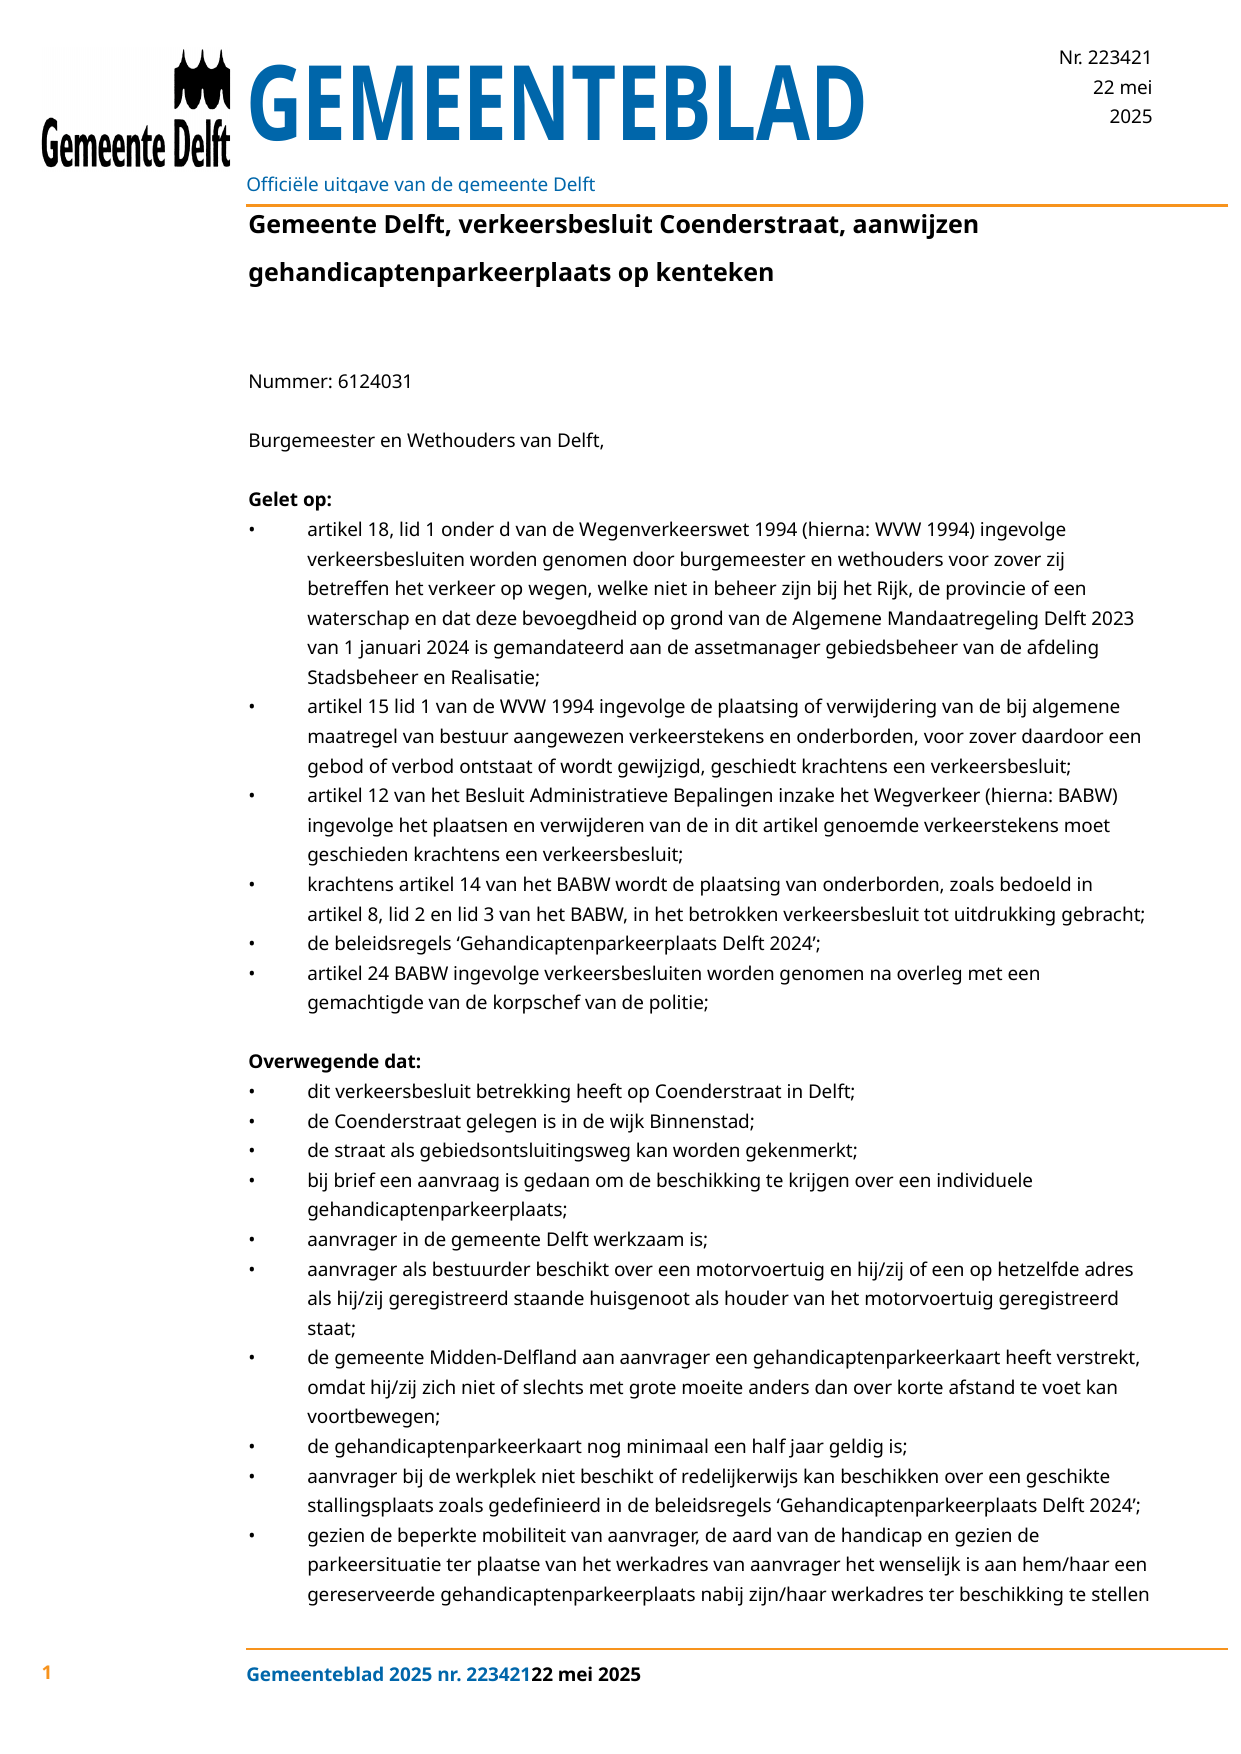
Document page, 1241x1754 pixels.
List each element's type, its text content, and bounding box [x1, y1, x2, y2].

list aanvrager in de gemeente Delft werkzaam is; [248, 1226, 1152, 1252]
list gezien de beperkte mobiliteit van aanvrager, de aard van de handicap en gezien de parkeersituatie ter plaatse van het werkadres van aanvrager het wenselijk is aan hem/haar een gereserveerde gehandicaptenparkeerplaats nabij zijn/haar werkadres ter beschikking te stellen [248, 1522, 1152, 1607]
text Overwegende dat: [248, 1049, 1152, 1074]
list de Coenderstraat gelegen is in de wijk Binnenstad; [248, 1108, 1152, 1133]
list de gehandicaptenparkeerkaart nog minimaal een half jaar geldig is; [248, 1433, 1152, 1459]
list de straat als gebiedsontsluitingsweg kan worden gekenmerkt; [248, 1137, 1152, 1163]
list dit verkeersbesluit betrekking heeft op Coenderstraat in Delft; [248, 1078, 1152, 1104]
list artikel 18, lid 1 onder d van de Wegenverkeerswet 1994 (hierna: WVW 1994) ingevolge verkeersbesluiten worden genomen door burgemeester en wethouders voor zover zij betreffen het verkeer op wegen, welke niet in beheer zijn bij het Rijk, de provincie of een waterschap en dat deze bevoegdheid op grond van de Algemene Mandaatregeling Delft 2023 van 1 januari 2024 is gemandateerd aan de assetmanager gebiedsbeheer van de afdeling Stadsbeheer en Realisatie; [248, 516, 1152, 690]
list de gemeente Midden-Delfland aan aanvrager een gehandicaptenparkeerkaart heeft verstrekt, omdat hij/zij zich niet of slechts met grote moeite anders dan over korte afstand te voet kan voortbewegen; [248, 1344, 1152, 1429]
list artikel 12 van het Besluit Administratieve Bepalingen inzake het Wegverkeer (hierna: BABW) ingevolge het plaatsen en verwijderen van de in dit artikel genoemde verkeerstekens moet geschieden krachtens een verkeersbesluit; [248, 782, 1152, 867]
text Nummer: 6124031 [248, 368, 1152, 394]
list de beleidsregels ‘Gehandicaptenparkeerplaats Delft 2024’; [248, 930, 1152, 956]
list krachtens artikel 14 van het BABW wordt de plaatsing van onderborden, zoals bedoeld in artikel 8, lid 2 en lid 3 van het BABW, in het betrokken verkeersbesluit tot uitdrukking gebracht; [248, 871, 1152, 926]
list bij brief een aanvraag is gedaan om de beschikking te krijgen over een individuele gehandicaptenparkeerplaats; [248, 1167, 1152, 1222]
list artikel 24 BABW ingevolge verkeersbesluiten worden genomen na overleg met een gemachtigde van de korpschef van de politie; [248, 960, 1152, 1015]
list aanvrager als bestuurder beschikt over een motorvoertuig en hij/zij of een op hetzelfde adres als hij/zij geregistreerd staande huisgenoot als houder van het motorvoertuig geregistreerd staat; [248, 1256, 1152, 1341]
list artikel 15 lid 1 van de WVW 1994 ingevolge de plaatsing of verwijdering van de bij algemene maatregel van bestuur aangewezen verkeerstekens en onderborden, voor zover daardoor een gebod of verbod ontstaat of wordt gewijzigd, geschiedt krachtens een verkeersbesluit; [248, 694, 1152, 778]
picture [41, 47, 231, 172]
text Gelet op: [248, 487, 1152, 512]
list aanvrager bij de werkplek niet beschikt of redelijkerwijs kan beschikken over een geschikte stallingsplaats zoals gedefinieerd in de beleidsregels ‘Gehandicaptenparkeerplaats Delft 2024’; [248, 1463, 1152, 1518]
text Burgemeester en Wethouders van Delft, [248, 427, 1152, 453]
text Gemeente Delft, verkeersbesluit Coenderstraat, aanwijzen gehandicaptenparkeerplaats op kenteken [248, 207, 1152, 288]
